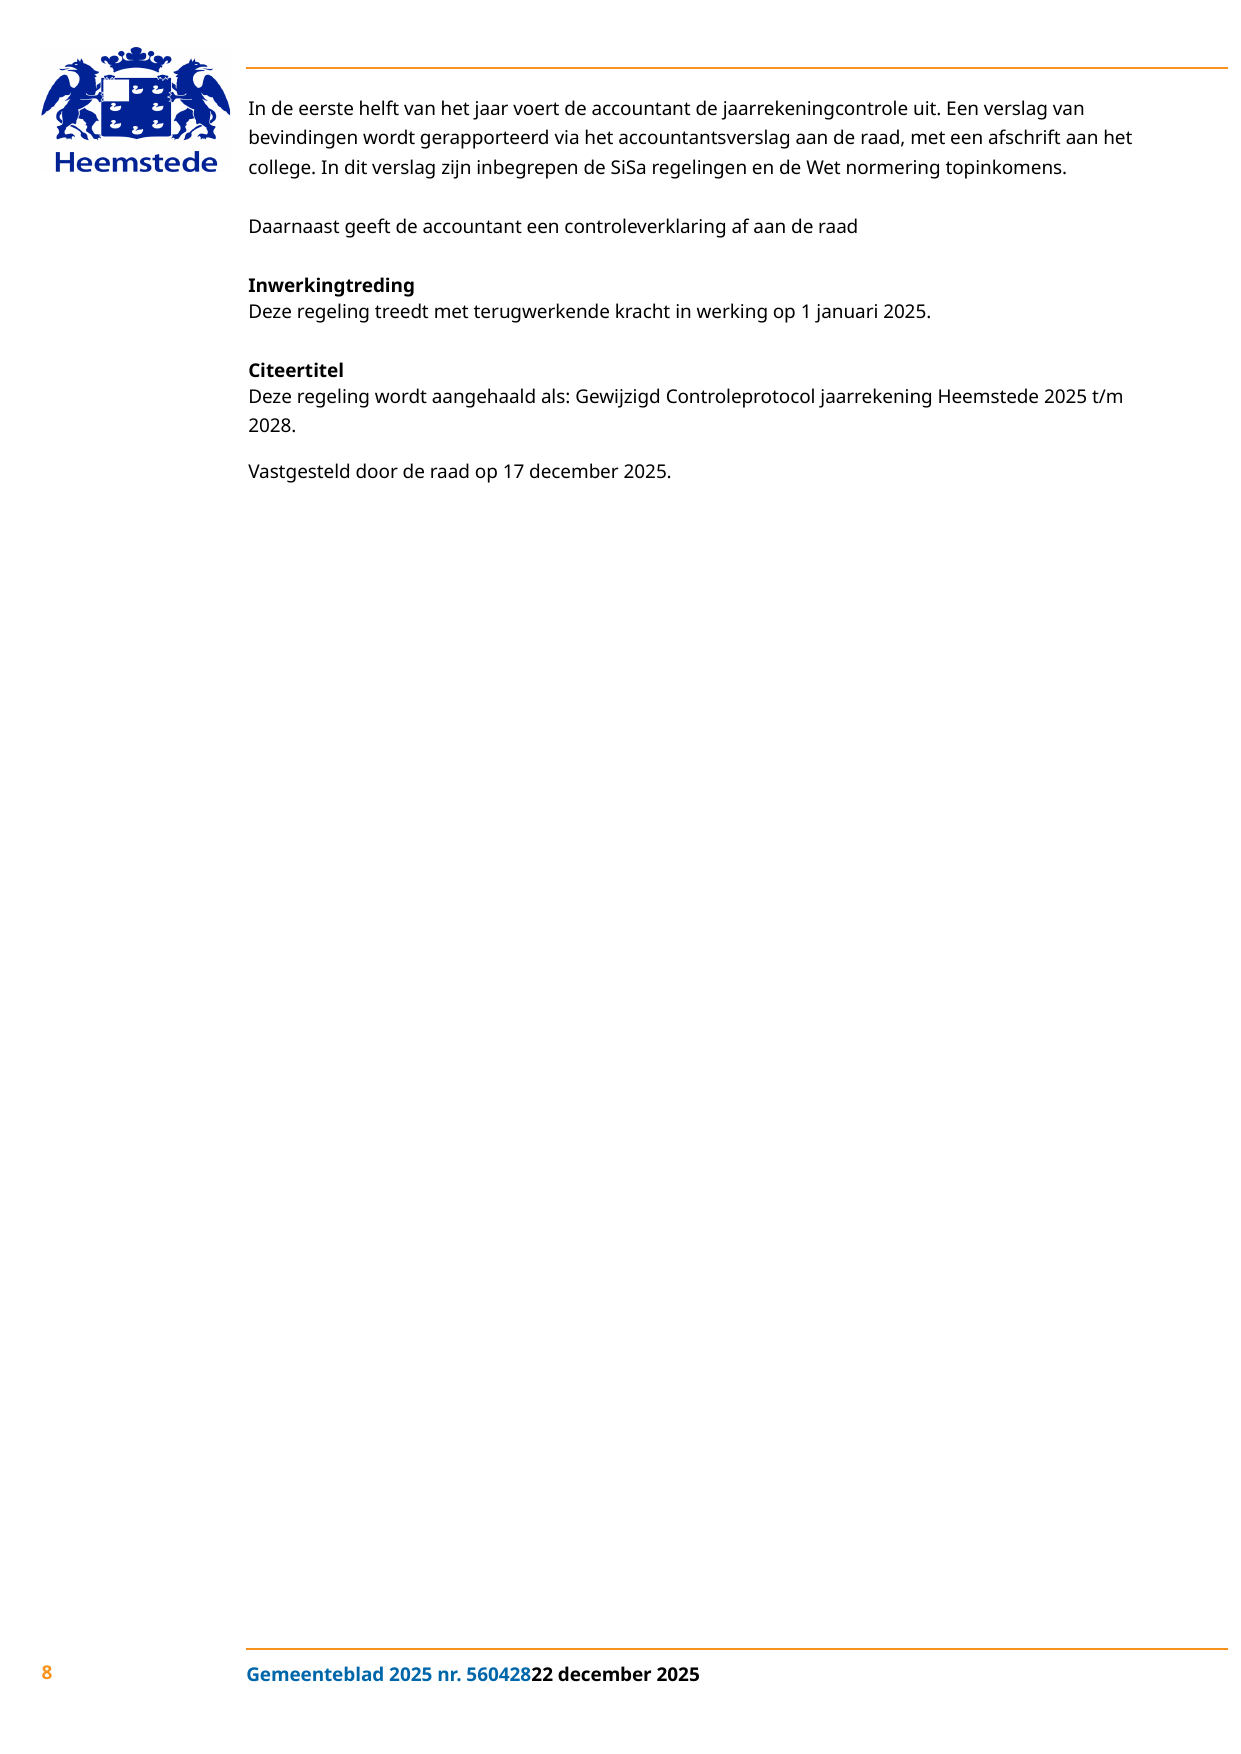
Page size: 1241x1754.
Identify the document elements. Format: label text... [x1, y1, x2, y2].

text In de eerste helft van het jaar voert de accountant de jaarrekeningcontrole uit. Een verslag van bevindingen wordt gerapporteerd via het accountantsverslag aan de raad, met een afschrift aan het college. In dit verslag zijn inbegrepen de SiSa regelingen en de Wet normering topinkomens. [248, 95, 1152, 180]
text Citeertitel [248, 357, 1152, 383]
text Inwerkingtreding [248, 272, 1152, 298]
text Daarnaast geeft de accountant een controleverklaring af aan de raad [248, 213, 1152, 239]
text Vastgesteld door de raad op 17 december 2025. [248, 458, 1152, 484]
text Deze regeling treedt met terugwerkende kracht in werking op 1 januari 2025. [248, 298, 1152, 324]
text Deze regeling wordt aangehaald als: Gewijzigd Controleprotocol jaarrekening Heemstede 2025 t/m 2028. [248, 383, 1152, 438]
picture [41, 47, 231, 172]
